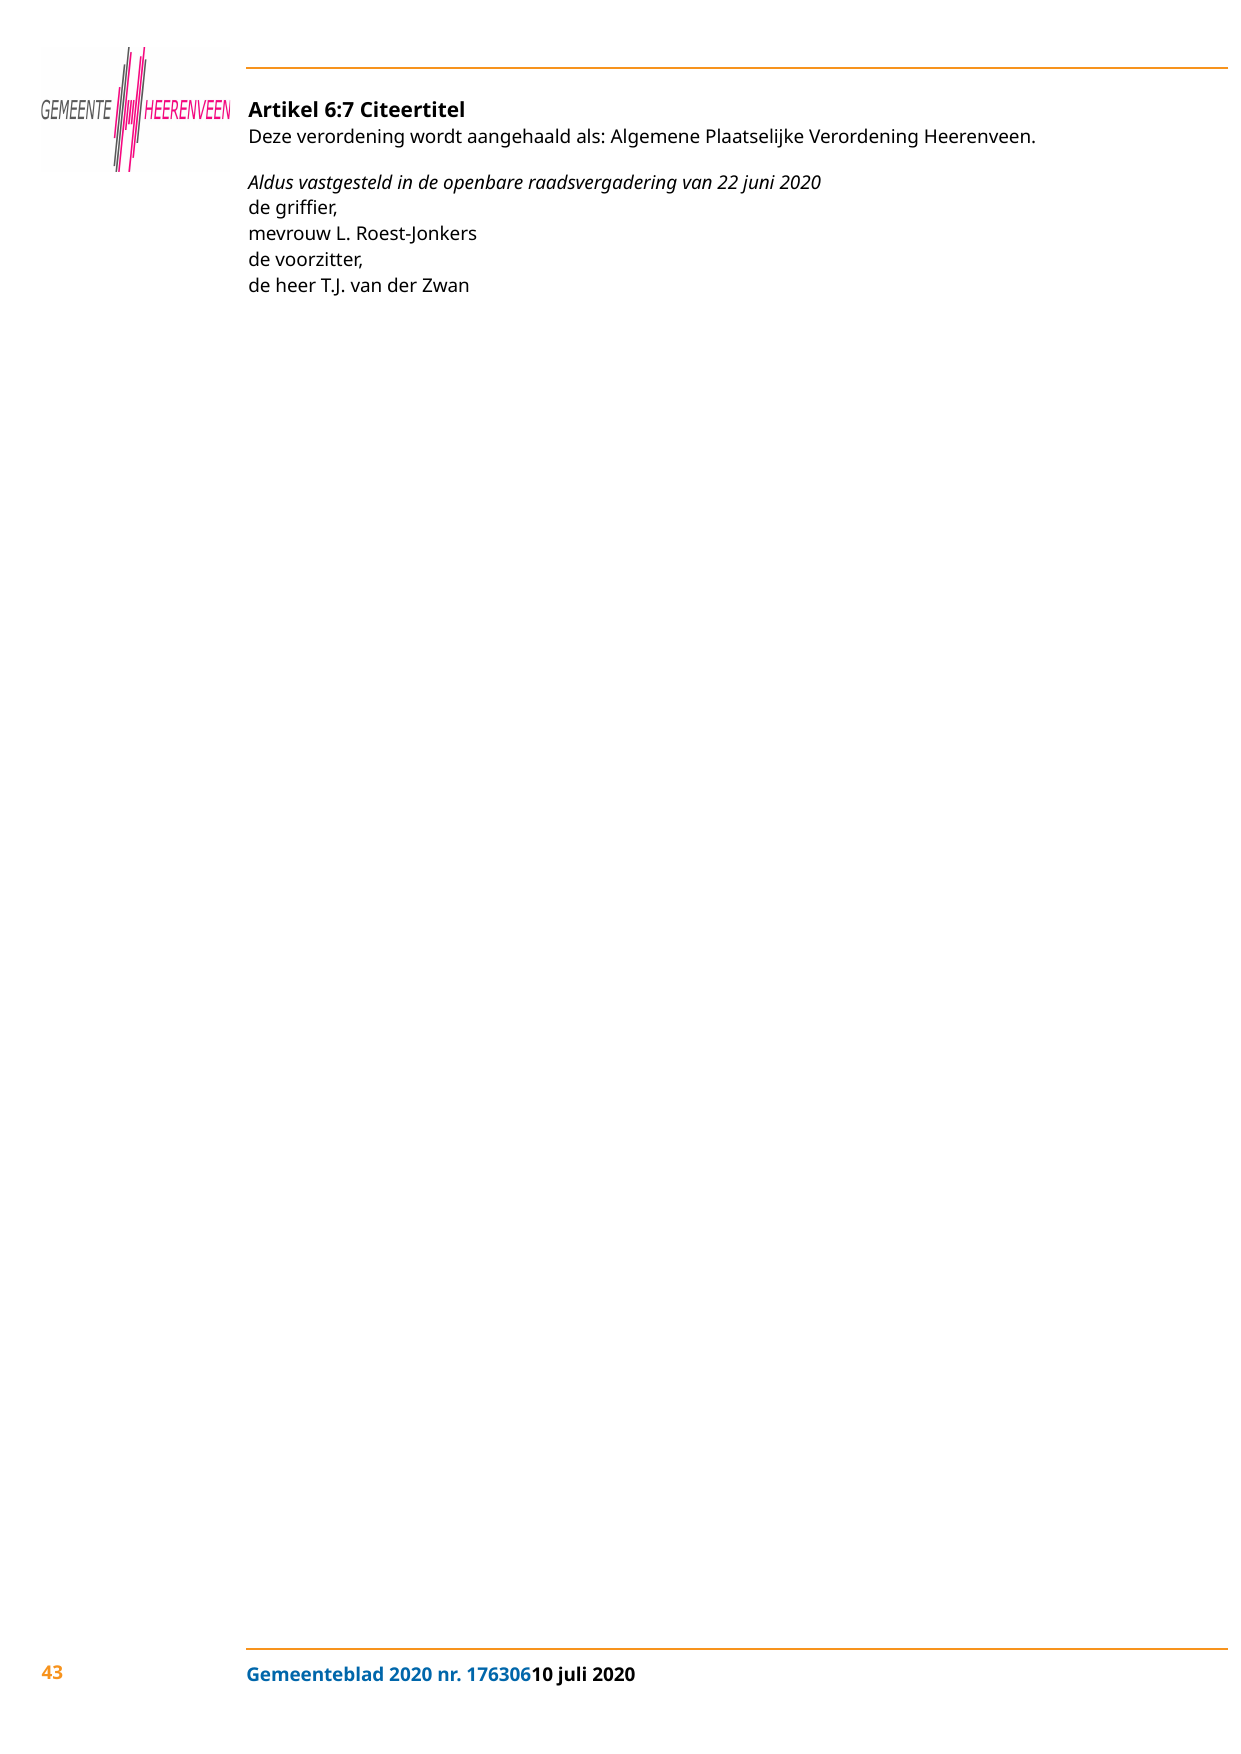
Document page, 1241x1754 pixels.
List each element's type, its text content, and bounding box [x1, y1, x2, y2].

text de griffier, [248, 194, 1152, 220]
text Aldus vastgesteld in de openbare raadsvergadering van 22 juni 2020 [248, 169, 1152, 194]
text mevrouw L. Roest-Jonkers [248, 220, 1152, 246]
text Artikel 6:7 Citeertitel [248, 95, 1152, 123]
text de voorzitter, [248, 246, 1152, 272]
picture [41, 47, 231, 172]
text Deze verordening wordt aangehaald als: Algemene Plaatselijke Verordening Heerenveen. [248, 123, 1152, 149]
text de heer T.J. van der Zwan [248, 272, 1152, 297]
